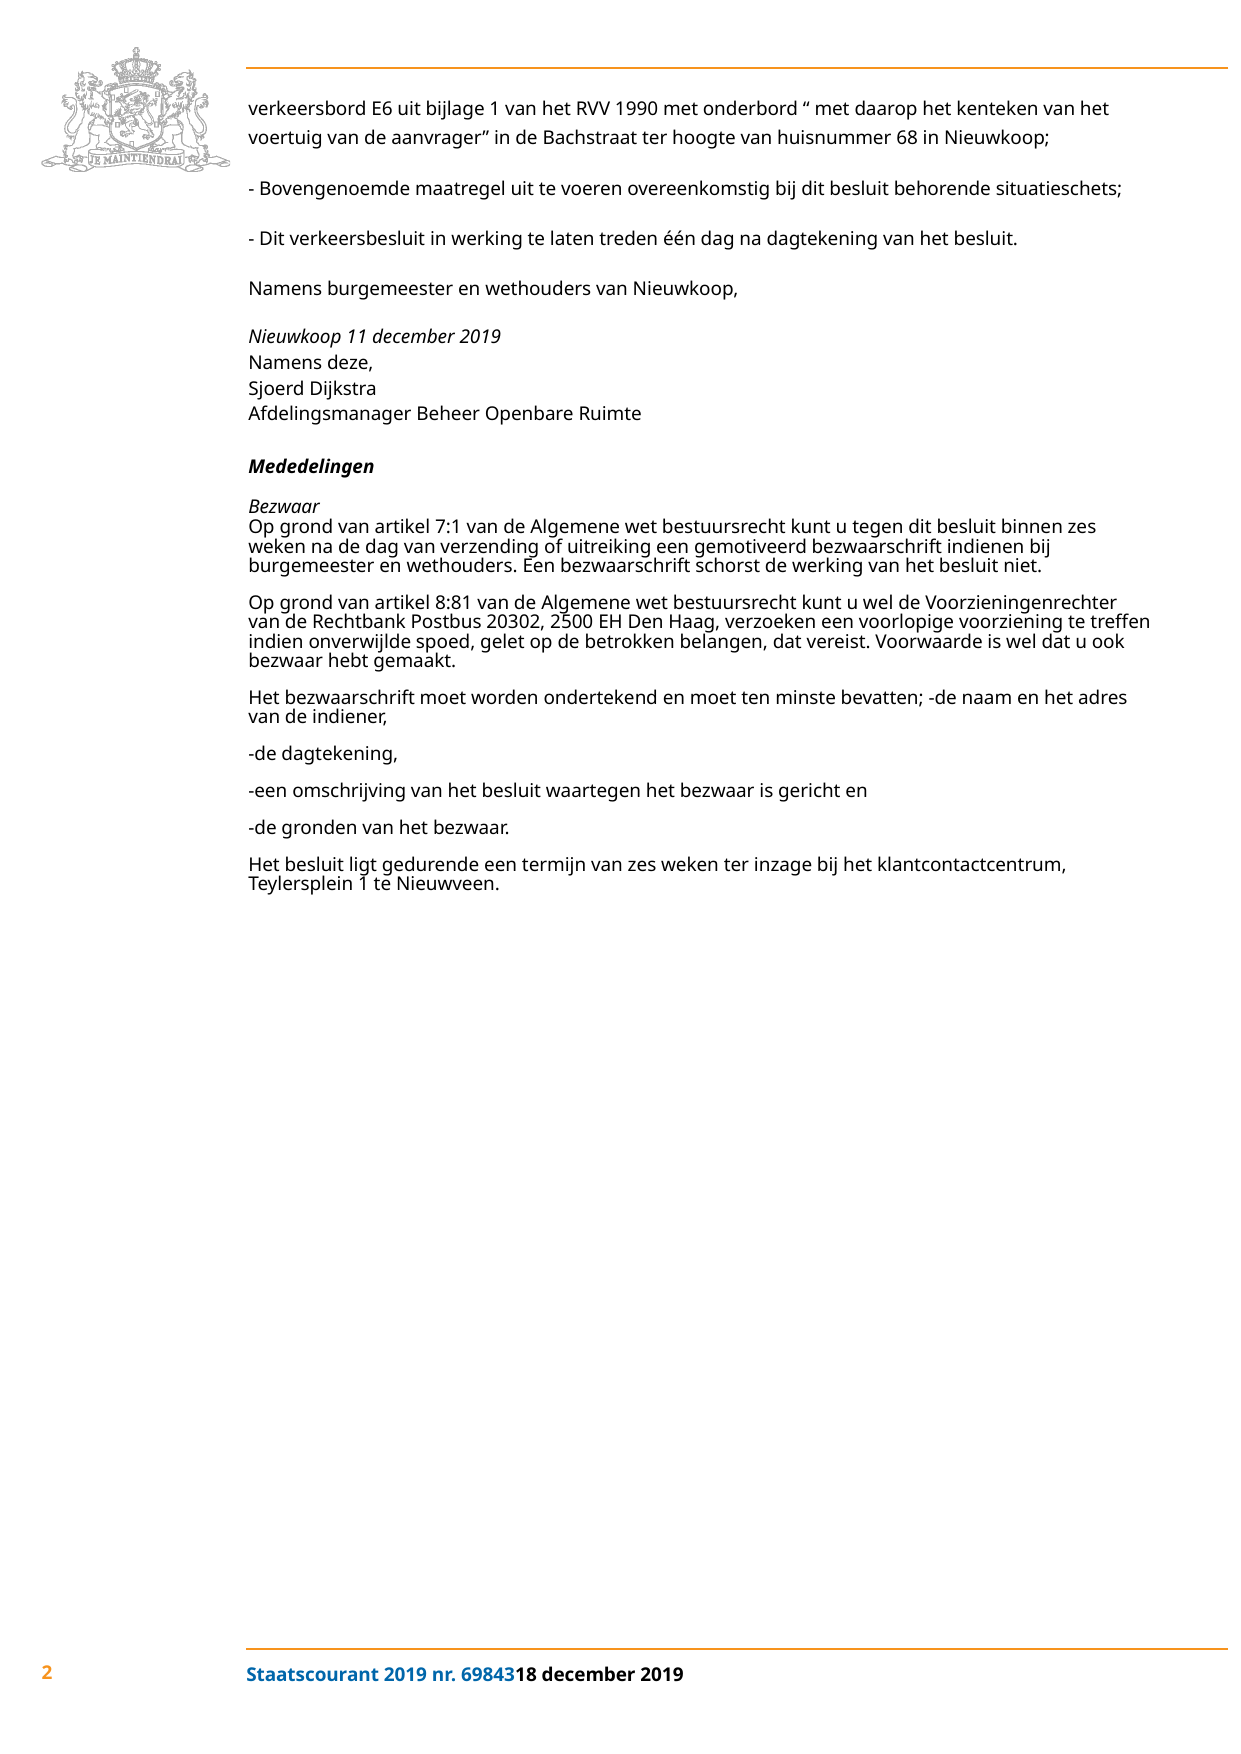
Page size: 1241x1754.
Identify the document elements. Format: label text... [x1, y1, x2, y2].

text Afdelingsmanager Beheer Openbare Ruimte [248, 401, 1152, 426]
text verkeersbord E6 uit bijlage 1 van het RVV 1990 met onderbord “ met daarop het kenteken van het voertuig van de aanvrager” in de Bachstraat ter hoogte van huisnummer 68 in Nieuwkoop; [248, 95, 1152, 150]
text Sjoerd Dijkstra [248, 375, 1152, 401]
text Mededelingen [248, 453, 1152, 479]
text -een omschrijving van het besluit waartegen het bezwaar is gericht en [248, 782, 1152, 801]
text Bezwaar [248, 493, 1152, 518]
text Het bezwaarschrift moet worden ondertekend en moet ten minste bevatten; -de naam en het adres van de indiener, [248, 689, 1152, 727]
text Namens deze, [248, 349, 1152, 375]
text Het besluit ligt gedurende een termijn van zes weken ter inzage bij het klantcontactcentrum, Teylersplein 1 te Nieuwveen. [248, 856, 1152, 894]
text -de dagtekening, [248, 745, 1152, 764]
text - Dit verkeersbesluit in werking te laten treden één dag na dagtekening van het besluit. [248, 225, 1152, 251]
text -de gronden van het bezwaar. [248, 819, 1152, 838]
text Op grond van artikel 8:81 van de Algemene wet bestuursrecht kunt u wel de Voorzieningenrechter van de Rechtbank Postbus 20302, 2500 EH Den Haag, verzoeken een voorlopige voorziening te treffen indien onverwijlde spoed, gelet op de betrokken belangen, dat vereist. Voorwaarde is wel dat u ook bezwaar hebt gemaakt. [248, 594, 1152, 671]
text - Bovengenoemde maatregel uit te voeren overeenkomstig bij dit besluit behorende situatieschets; [248, 175, 1152, 201]
picture [41, 47, 231, 172]
text Namens burgemeester en wethouders van Nieuwkoop, [248, 276, 1152, 301]
text Nieuwkoop 11 december 2019 [248, 323, 1152, 349]
text Op grond van artikel 7:1 van de Algemene wet bestuursrecht kunt u tegen dit besluit binnen zes weken na de dag van verzending of uitreiking een gemotiveerd bezwaarschrift indienen bij burgemeester en wethouders. Een bezwaarschrift schorst de werking van het besluit niet. [248, 518, 1152, 576]
